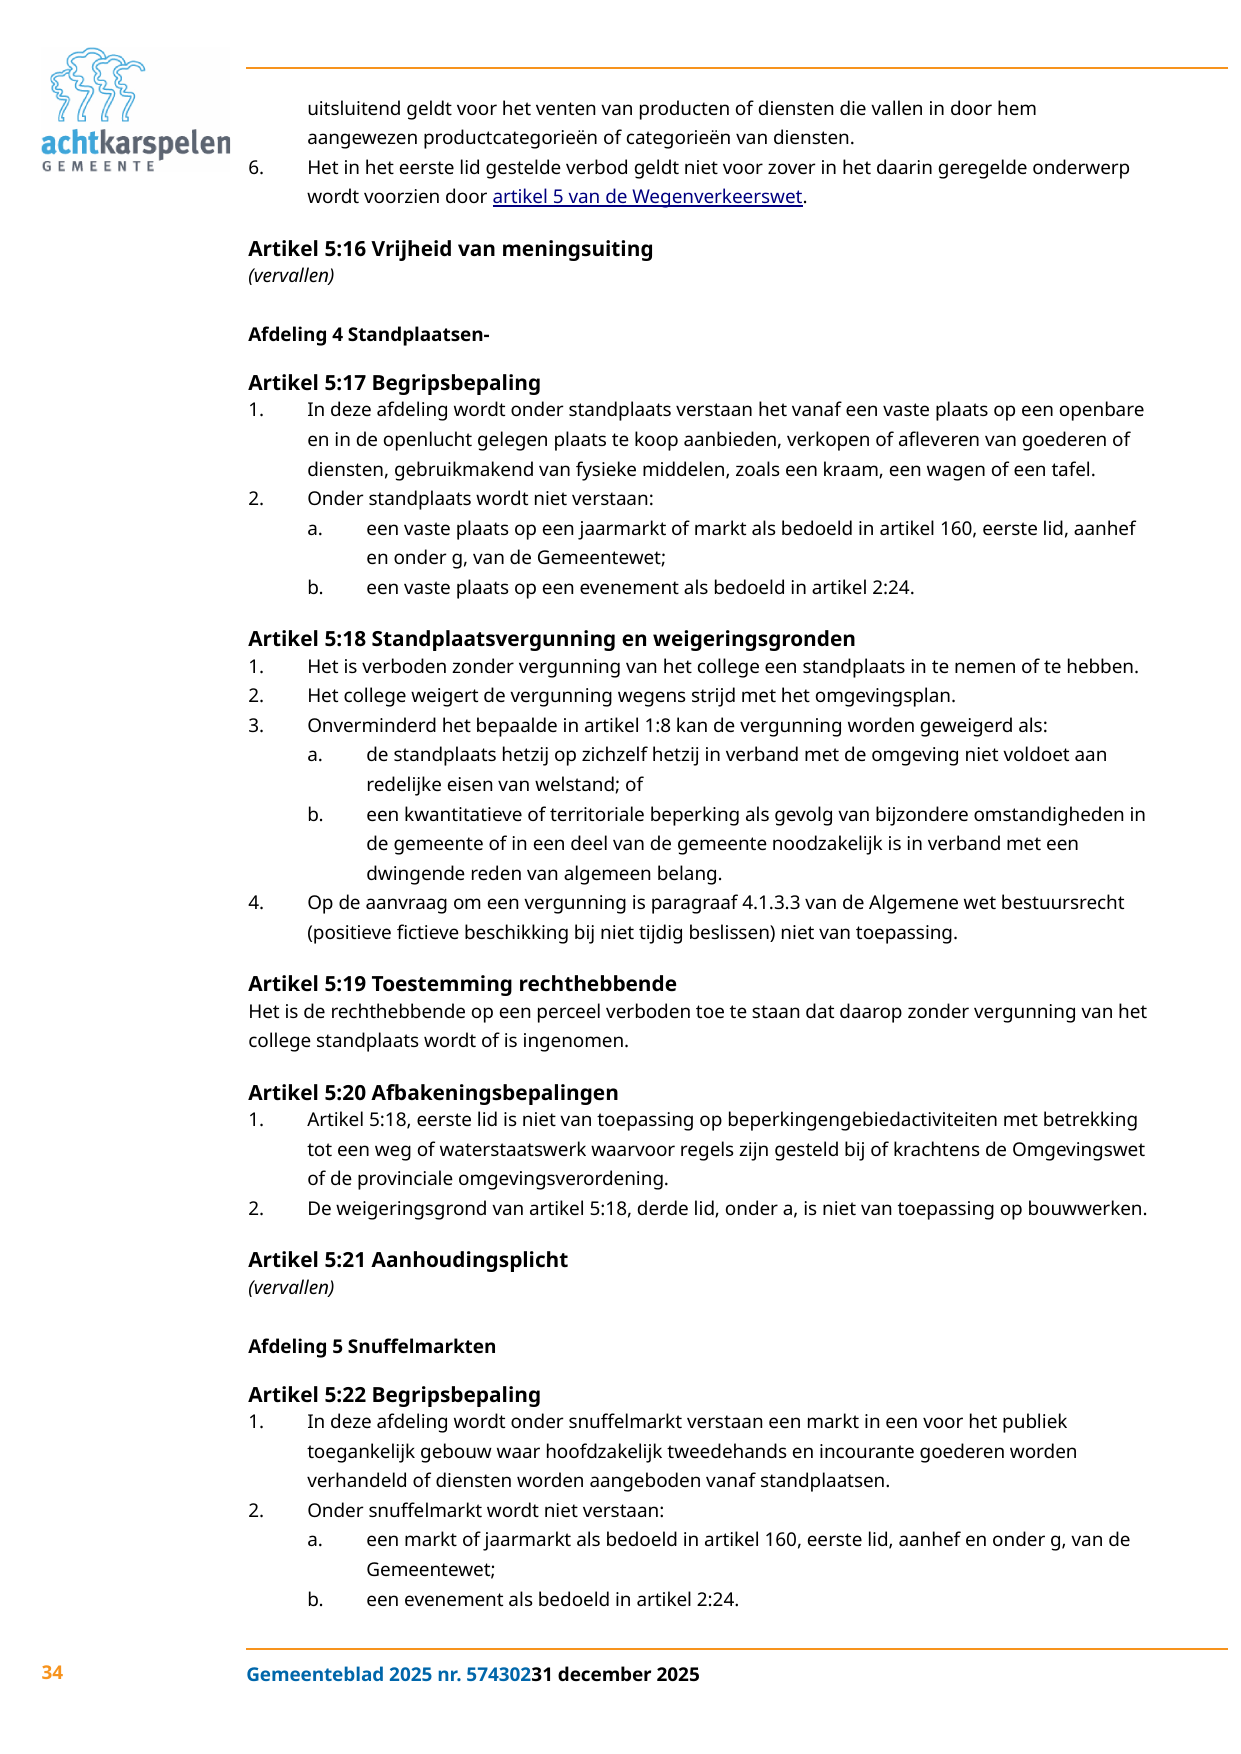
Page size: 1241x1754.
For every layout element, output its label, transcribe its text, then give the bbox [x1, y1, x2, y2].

list een markt of jaarmarkt als bedoeld in artikel 160, eerste lid, aanhef en onder g, van de Gemeentewet; [307, 1527, 1152, 1582]
list Het in het eerste lid gestelde verbod geldt niet voor zover in het daarin geregelde onderwerp wordt voorzien door artikel 5 van de Wegenverkeerswet. [248, 154, 1152, 209]
list Onverminderd het bepaalde in artikel 1:8 kan de vergunning worden geweigerd als: [248, 712, 1152, 738]
text Afdeling 4 Standplaatsen- [248, 322, 1152, 347]
list Op de aanvraag om een vergunning is paragraaf 4.1.3.3 van de Algemene wet bestuursrecht (positieve fictieve beschikking bij niet tijdig beslissen) niet van toepassing. [248, 889, 1152, 945]
picture [41, 47, 231, 172]
text Artikel 5:22 Begripsbepaling [248, 1380, 1152, 1408]
text Afdeling 5 Snuffelmarkten [248, 1333, 1152, 1359]
list Onder snuffelmarkt wordt niet verstaan: [248, 1497, 1152, 1523]
list een vaste plaats op een evenement als bedoeld in artikel 2:24. [307, 574, 1152, 600]
text Het is de rechthebbende op een perceel verboden toe te staan dat daarop zonder vergunning van het college standplaats wordt of is ingenomen. [248, 998, 1152, 1053]
text Artikel 5:18 Standplaatsvergunning en weigeringsgronden [248, 624, 1152, 653]
list Het college weigert de vergunning wegens strijd met het omgevingsplan. [248, 682, 1152, 708]
list uitsluitend geldt voor het venten van producten of diensten die vallen in door hem aangewezen productcategorieën of categorieën van diensten. [248, 95, 1152, 150]
list In deze afdeling wordt onder snuffelmarkt verstaan een markt in een voor het publiek toegankelijk gebouw waar hoofdzakelijk tweedehands en incourante goederen worden verhandeld of diensten worden aangeboden vanaf standplaatsen. [248, 1408, 1152, 1493]
list De weigeringsgrond van artikel 5:18, derde lid, onder a, is niet van toepassing op bouwwerken. [248, 1195, 1152, 1221]
text Artikel 5:16 Vrijheid van meningsuiting [248, 234, 1152, 262]
list In deze afdeling wordt onder standplaats verstaan het vanaf een vaste plaats op een openbare en in de openlucht gelegen plaats te koop aanbieden, verkopen of afleveren van goederen of diensten, gebruikmakend van fysieke middelen, zoals een kraam, een wagen of een tafel. [248, 397, 1152, 481]
list de standplaats hetzij op zichzelf hetzij in verband met de omgeving niet voldoet aan redelijke eisen van welstand; of [307, 742, 1152, 797]
text (vervallen) [248, 262, 1152, 288]
list een kwantitatieve of territoriale beperking als gevolg van bijzondere omstandigheden in de gemeente of in een deel van de gemeente noodzakelijk is in verband met een dwingende reden van algemeen belang. [307, 801, 1152, 886]
text (vervallen) [248, 1274, 1152, 1300]
list een evenement als bedoeld in artikel 2:24. [307, 1586, 1152, 1611]
text Artikel 5:17 Begripsbepaling [248, 368, 1152, 397]
text Artikel 5:19 Toestemming rechthebbende [248, 969, 1152, 998]
list een vaste plaats op een jaarmarkt of markt als bedoeld in artikel 160, eerste lid, aanhef en onder g, van de Gemeentewet; [307, 515, 1152, 570]
list Onder standplaats wordt niet verstaan: [248, 485, 1152, 511]
list Artikel 5:18, eerste lid is niet van toepassing op beperkingengebiedactiviteiten met betrekking tot een weg of waterstaatswerk waarvoor regels zijn gesteld bij of krachtens de Omgevingswet of de provinciale omgevingsverordening. [248, 1106, 1152, 1191]
text Artikel 5:21 Aanhoudingsplicht [248, 1246, 1152, 1274]
text Artikel 5:20 Afbakeningsbepalingen [248, 1078, 1152, 1106]
list Het is verboden zonder vergunning van het college een standplaats in te nemen of te hebben. [248, 653, 1152, 679]
